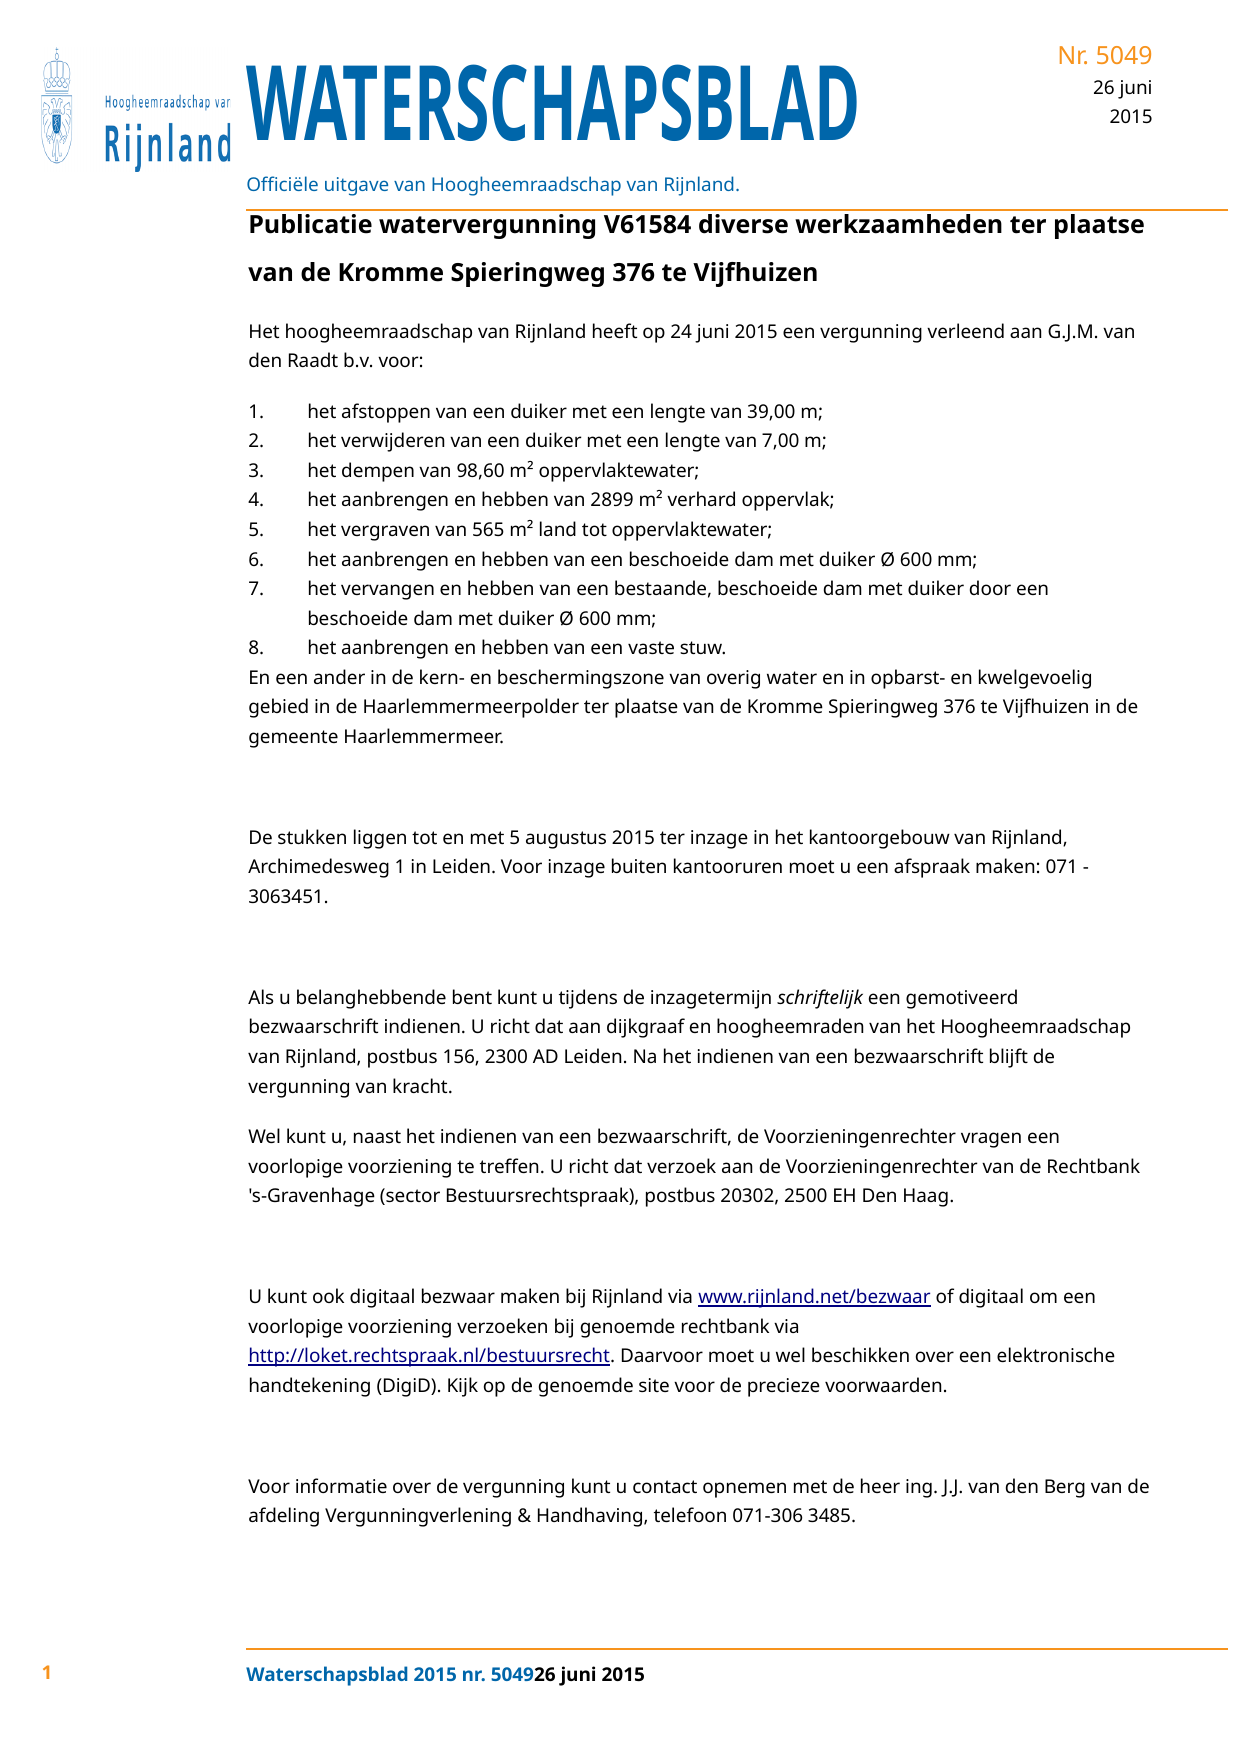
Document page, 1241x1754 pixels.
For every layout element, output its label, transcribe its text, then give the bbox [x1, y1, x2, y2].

list het dempen van 98,60 m² oppervlaktewater; [248, 457, 1152, 483]
list het afstoppen van een duiker met een lengte van 39,00 m; [248, 398, 1152, 424]
list het aanbrengen en hebben van 2899 m² verhard oppervlak; [248, 487, 1152, 512]
text Het hoogheemraadschap van Rijnland heeft op 24 juni 2015 een vergunning verleend aan G.J.M. van den Raadt b.v. voor: [248, 318, 1152, 373]
text Publicatie watervergunning V61584 diverse werkzaamheden ter plaatse van de Kromme Spieringweg 376 te Vijfhuizen [248, 211, 1152, 288]
text De stukken liggen tot en met 5 augustus 2015 ter inzage in het kantoorgebouw van Rijnland, Archimedesweg 1 in Leiden. Voor inzage buiten kantooruren moet u een afspraak maken: 071 - 3063451. [248, 824, 1152, 909]
text Wel kunt u, naast het indienen van een bezwaarschrift, de Voorzieningenrechter vragen een voorlopige voorziening te treffen. U richt dat verzoek aan de Voorzieningenrechter van de Rechtbank 's-Gravenhage (sector Bestuursrechtspraak), postbus 20302, 2500 EH Den Haag. [248, 1123, 1152, 1208]
list het aanbrengen en hebben van een vaste stuw. [248, 634, 1152, 660]
picture [41, 47, 231, 172]
list het vergraven van 565 m² land tot oppervlaktewater; [248, 516, 1152, 542]
list het aanbrengen en hebben van een beschoeide dam met duiker Ø 600 mm; [248, 546, 1152, 572]
text U kunt ook digitaal bezwaar maken bij Rijnland via www.rijnland.net/bezwaar of digitaal om een voorlopige voorziening verzoeken bij genoemde rechtbank via http://loket.rechtspraak.nl/bestuursrecht. Daarvoor moet u wel beschikken over een elektronische handtekening (DigiD). Kijk op de genoemde site voor de precieze voorwaarden. [248, 1283, 1152, 1398]
list het vervangen en hebben van een bestaande, beschoeide dam met duiker door een beschoeide dam met duiker Ø 600 mm; [248, 575, 1152, 631]
list het verwijderen van een duiker met een lengte van 7,00 m; [248, 427, 1152, 453]
text Voor informatie over de vergunning kunt u contact opnemen met de heer ing. J.J. van den Berg van de afdeling Vergunningverlening & Handhaving, telefoon 071-306 3485. [248, 1473, 1152, 1528]
text Als u belanghebbende bent kunt u tijdens de inzagetermijn schriftelijk een gemotiveerd bezwaarschrift indienen. U richt dat aan dijkgraaf en hoogheemraden van het Hoogheemraadschap van Rijnland, postbus 156, 2300 AD Leiden. Na het indienen van een bezwaarschrift blijft de vergunning van kracht. [248, 984, 1152, 1099]
text En een ander in de kern- en beschermingszone van overig water en in opbarst- en kwelgevoelig gebied in de Haarlemmermeerpolder ter plaatse van de Kromme Spieringweg 376 te Vijfhuizen in de gemeente Haarlemmermeer. [248, 664, 1152, 749]
